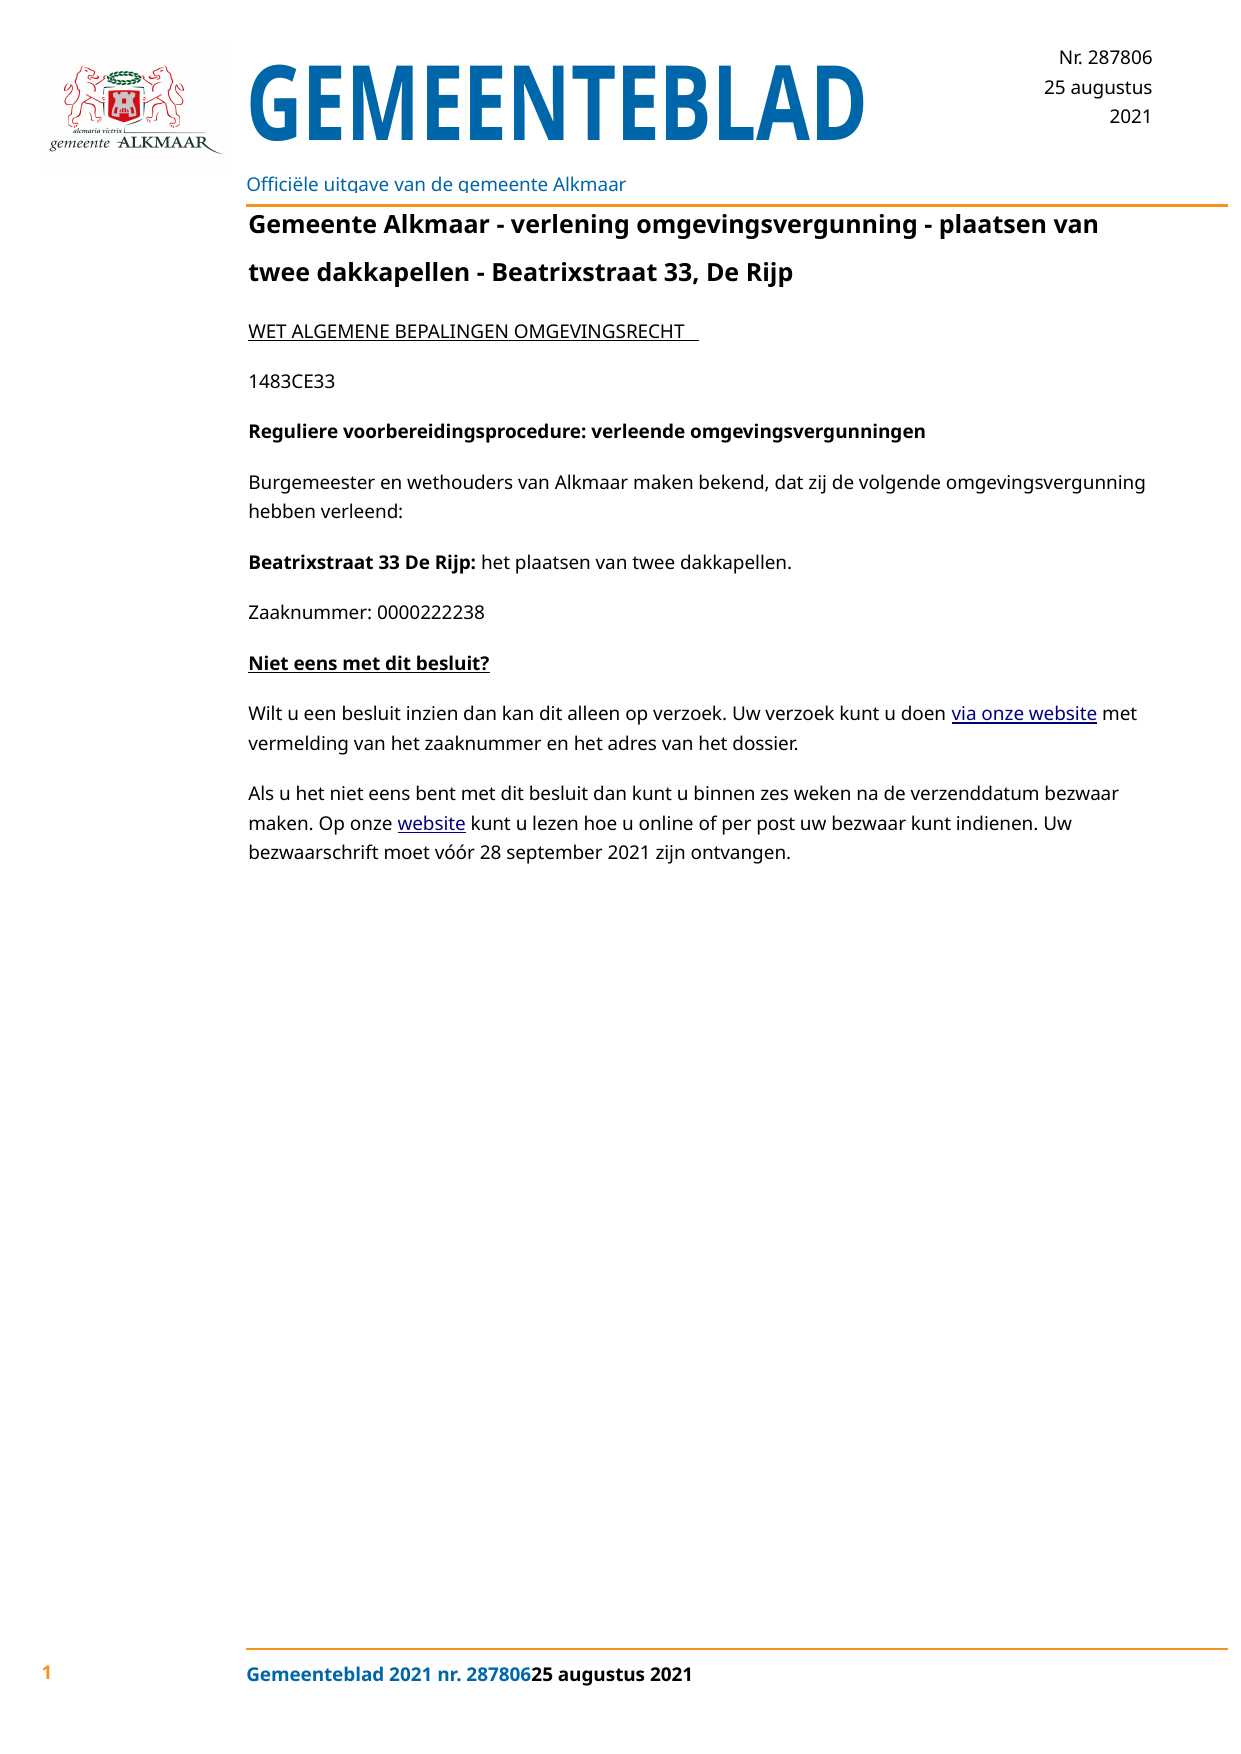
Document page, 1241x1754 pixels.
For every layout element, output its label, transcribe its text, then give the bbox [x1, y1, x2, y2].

text Zaaknummer: 0000222238 [248, 599, 1152, 625]
text 1483CE33 [248, 368, 1152, 394]
text Als u het niet eens bent met dit besluit dan kunt u binnen zes weken na de verzenddatum bezwaar maken. Op onze website kunt u lezen hoe u online of per post uw bezwaar kunt indienen. Uw bezwaarschrift moet vóór 28 september 2021 zijn ontvangen. [248, 780, 1152, 865]
text WET ALGEMENE BEPALINGEN OMGEVINGSRECHT [248, 318, 1152, 344]
text Gemeente Alkmaar - verlening omgevingsvergunning - plaatsen van twee dakkapellen - Beatrixstraat 33, De Rijp [248, 207, 1152, 288]
picture [41, 47, 231, 172]
text Burgemeester en wethouders van Alkmaar maken bekend, dat zij de volgende omgevingsvergunning hebben verleend: [248, 469, 1152, 524]
text Reguliere voorbereidingsprocedure: verleende omgevingsvergunningen [248, 419, 1152, 444]
text Wilt u een besluit inzien dan kan dit alleen op verzoek. Uw verzoek kunt u doen via onze website met vermelding van het zaaknummer en het adres van het dossier. [248, 700, 1152, 756]
text Niet eens met dit besluit? [248, 650, 1152, 676]
text Beatrixstraat 33 De Rijp: het plaatsen van twee dakkapellen. [248, 549, 1152, 575]
